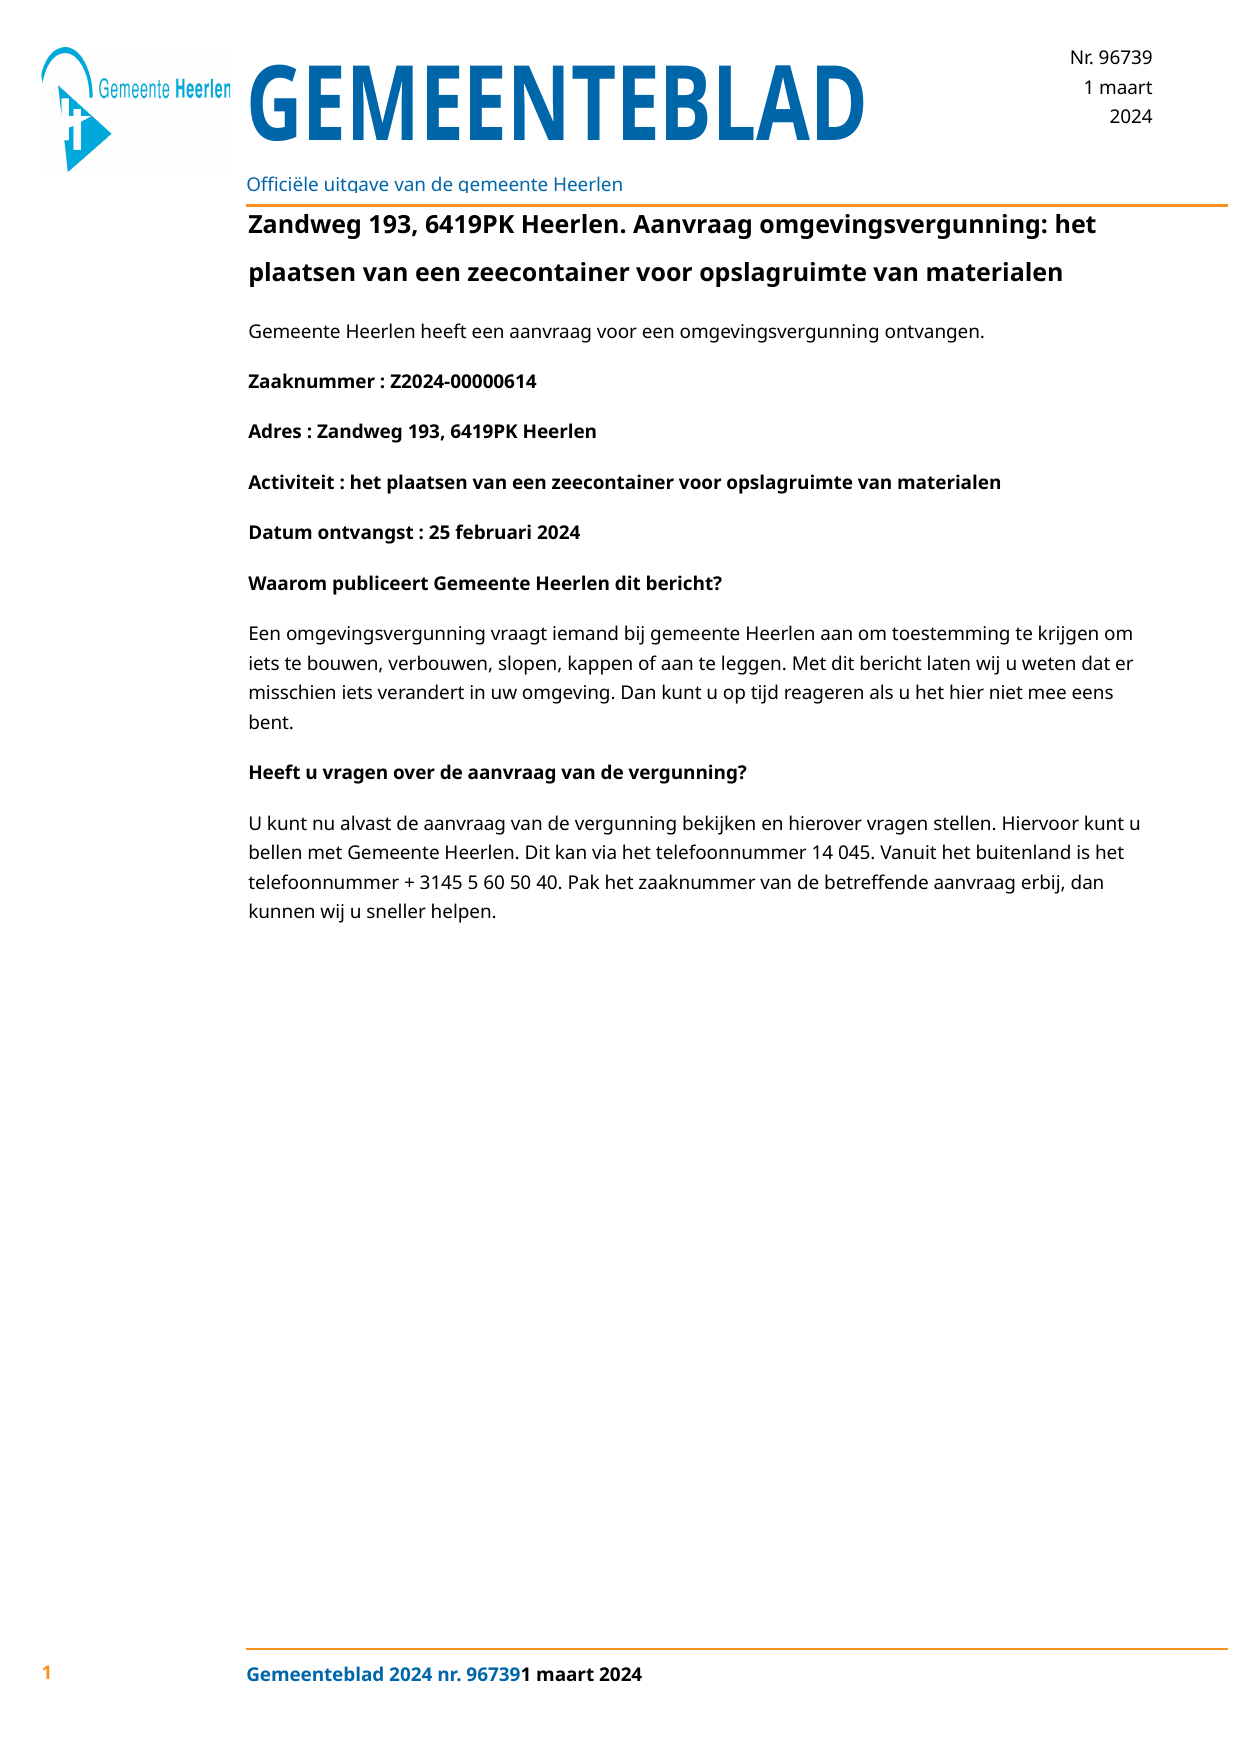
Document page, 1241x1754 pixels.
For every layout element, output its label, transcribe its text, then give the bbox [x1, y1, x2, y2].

text U kunt nu alvast de aanvraag van de vergunning bekijken en hierover vragen stellen. Hiervoor kunt u bellen met Gemeente Heerlen. Dit kan via het telefoonnummer 14 045. Vanuit het buitenland is het telefoonnummer + 3145 5 60 50 40. Pak het zaaknummer van de betreffende aanvraag erbij, dan kunnen wij u sneller helpen. [248, 810, 1152, 924]
text Waarom publiceert Gemeente Heerlen dit bericht? [248, 570, 1152, 596]
text Zaaknummer : Z2024-00000614 [248, 368, 1152, 394]
text Datum ontvangst : 25 februari 2024 [248, 519, 1152, 545]
text Gemeente Heerlen heeft een aanvraag voor een omgevingsvergunning ontvangen. [248, 318, 1152, 344]
text Zandweg 193, 6419PK Heerlen. Aanvraag omgevingsvergunning: het plaatsen van een zeecontainer voor opslagruimte van materialen [248, 207, 1152, 288]
text Een omgevingsvergunning vraagt iemand bij gemeente Heerlen aan om toestemming te krijgen om iets te bouwen, verbouwen, slopen, kappen of aan te leggen. Met dit bericht laten wij u weten dat er misschien iets verandert in uw omgeving. Dan kunt u op tijd reageren als u het hier niet mee eens bent. [248, 620, 1152, 735]
text Adres : Zandweg 193, 6419PK Heerlen [248, 419, 1152, 444]
text Heeft u vragen over de aanvraag van de vergunning? [248, 759, 1152, 785]
text Activiteit : het plaatsen van een zeecontainer voor opslagruimte van materialen [248, 469, 1152, 495]
picture [41, 47, 231, 172]
picture [41, 47, 59, 70]
